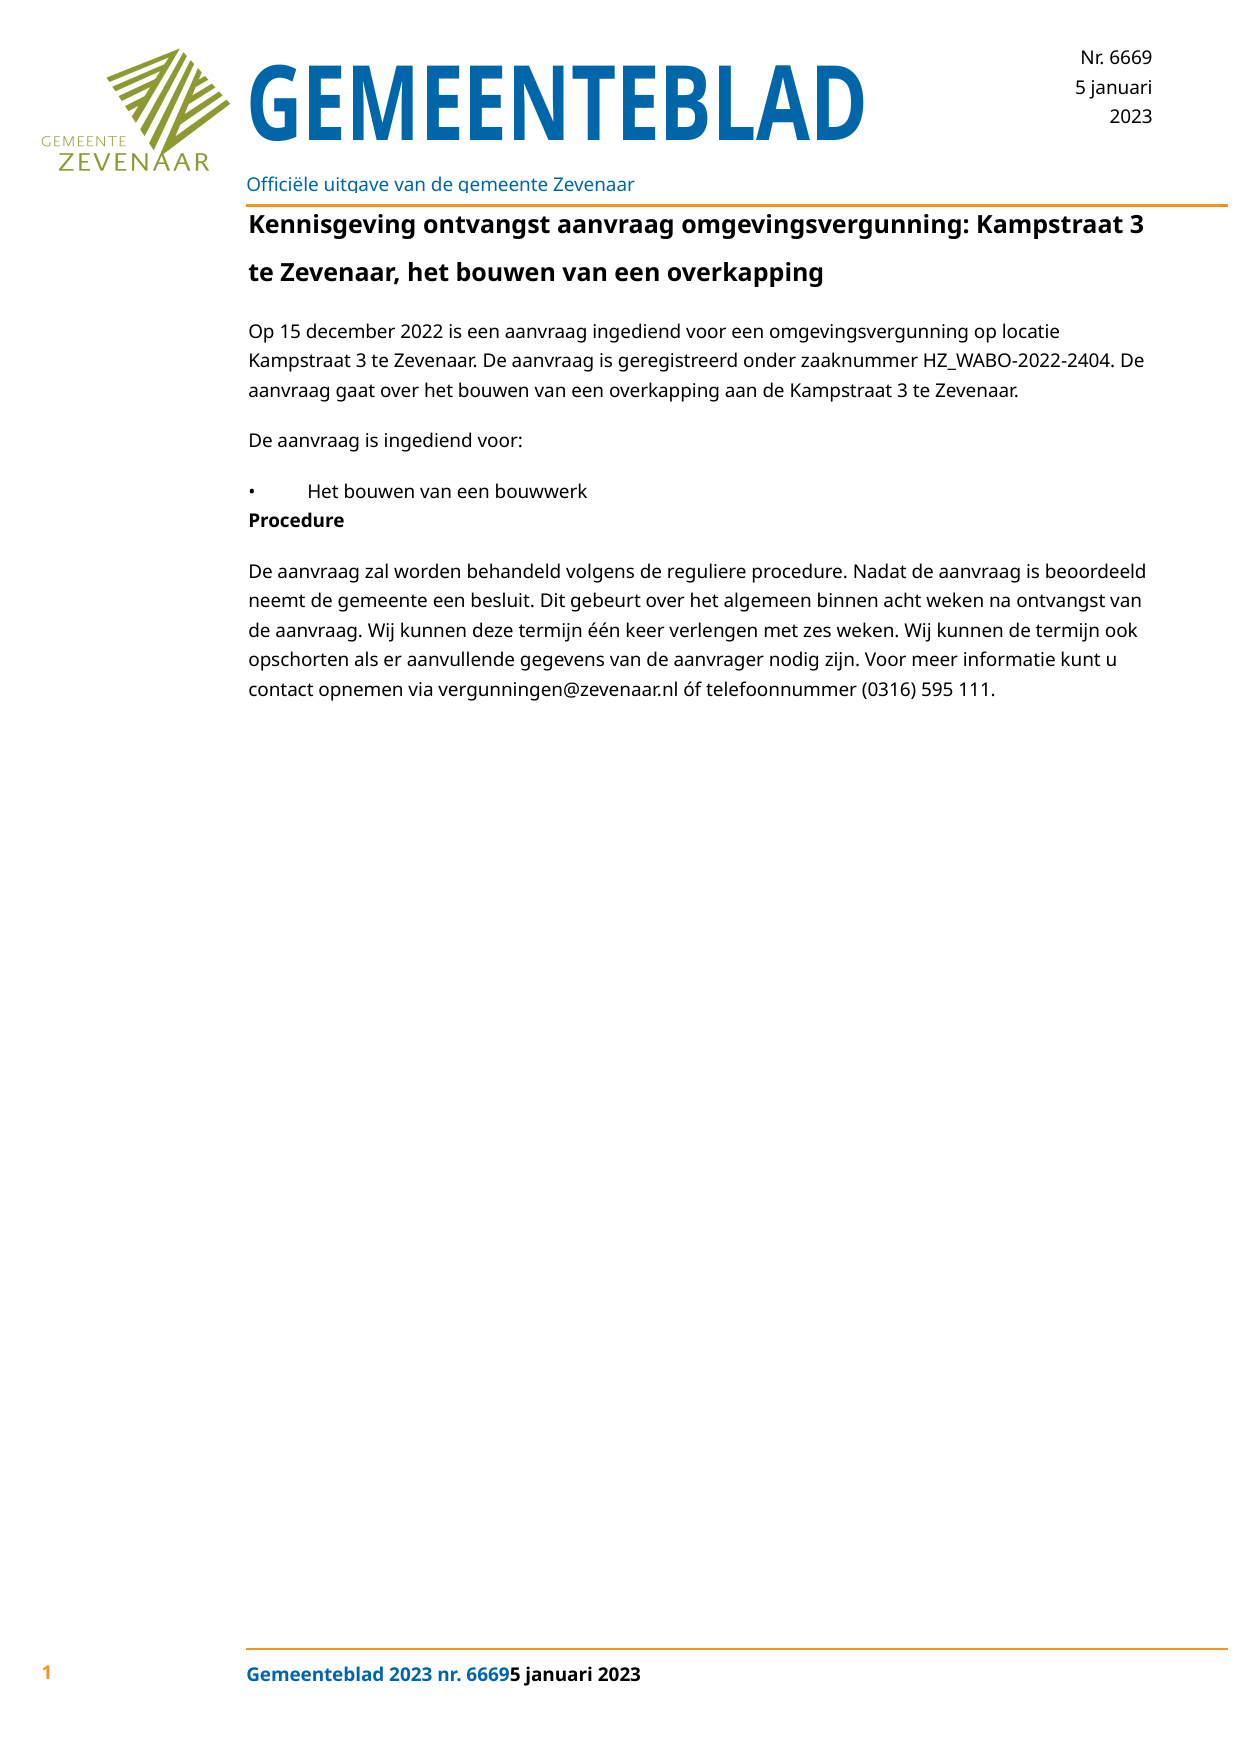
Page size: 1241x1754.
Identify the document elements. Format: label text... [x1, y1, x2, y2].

text De aanvraag is ingediend voor: [248, 427, 1152, 453]
text De aanvraag zal worden behandeld volgens de reguliere procedure. Nadat de aanvraag is beoordeeld neemt de gemeente een besluit. Dit gebeurt over het algemeen binnen acht weken na ontvangst van de aanvraag. Wij kunnen deze termijn één keer verlengen met zes weken. Wij kunnen de termijn ook opschorten als er aanvullende gegevens van de aanvrager nodig zijn. Voor meer informatie kunt u contact opnemen via vergunningen@zevenaar.nl óf telefoonnummer (0316) 595 111. [248, 558, 1152, 702]
text Op 15 december 2022 is een aanvraag ingediend voor een omgevingsvergunning op locatie Kampstraat 3 te Zevenaar. De aanvraag is geregistreerd onder zaaknummer HZ_WABO-2022-2404. De aanvraag gaat over het bouwen van een overkapping aan de Kampstraat 3 te Zevenaar. [248, 318, 1152, 403]
list Het bouwen van een bouwwerk [248, 478, 1152, 504]
text Kennisgeving ontvangst aanvraag omgevingsvergunning: Kampstraat 3 te Zevenaar, het bouwen van een overkapping [248, 207, 1152, 288]
text Procedure [248, 507, 1152, 533]
picture [41, 47, 231, 172]
